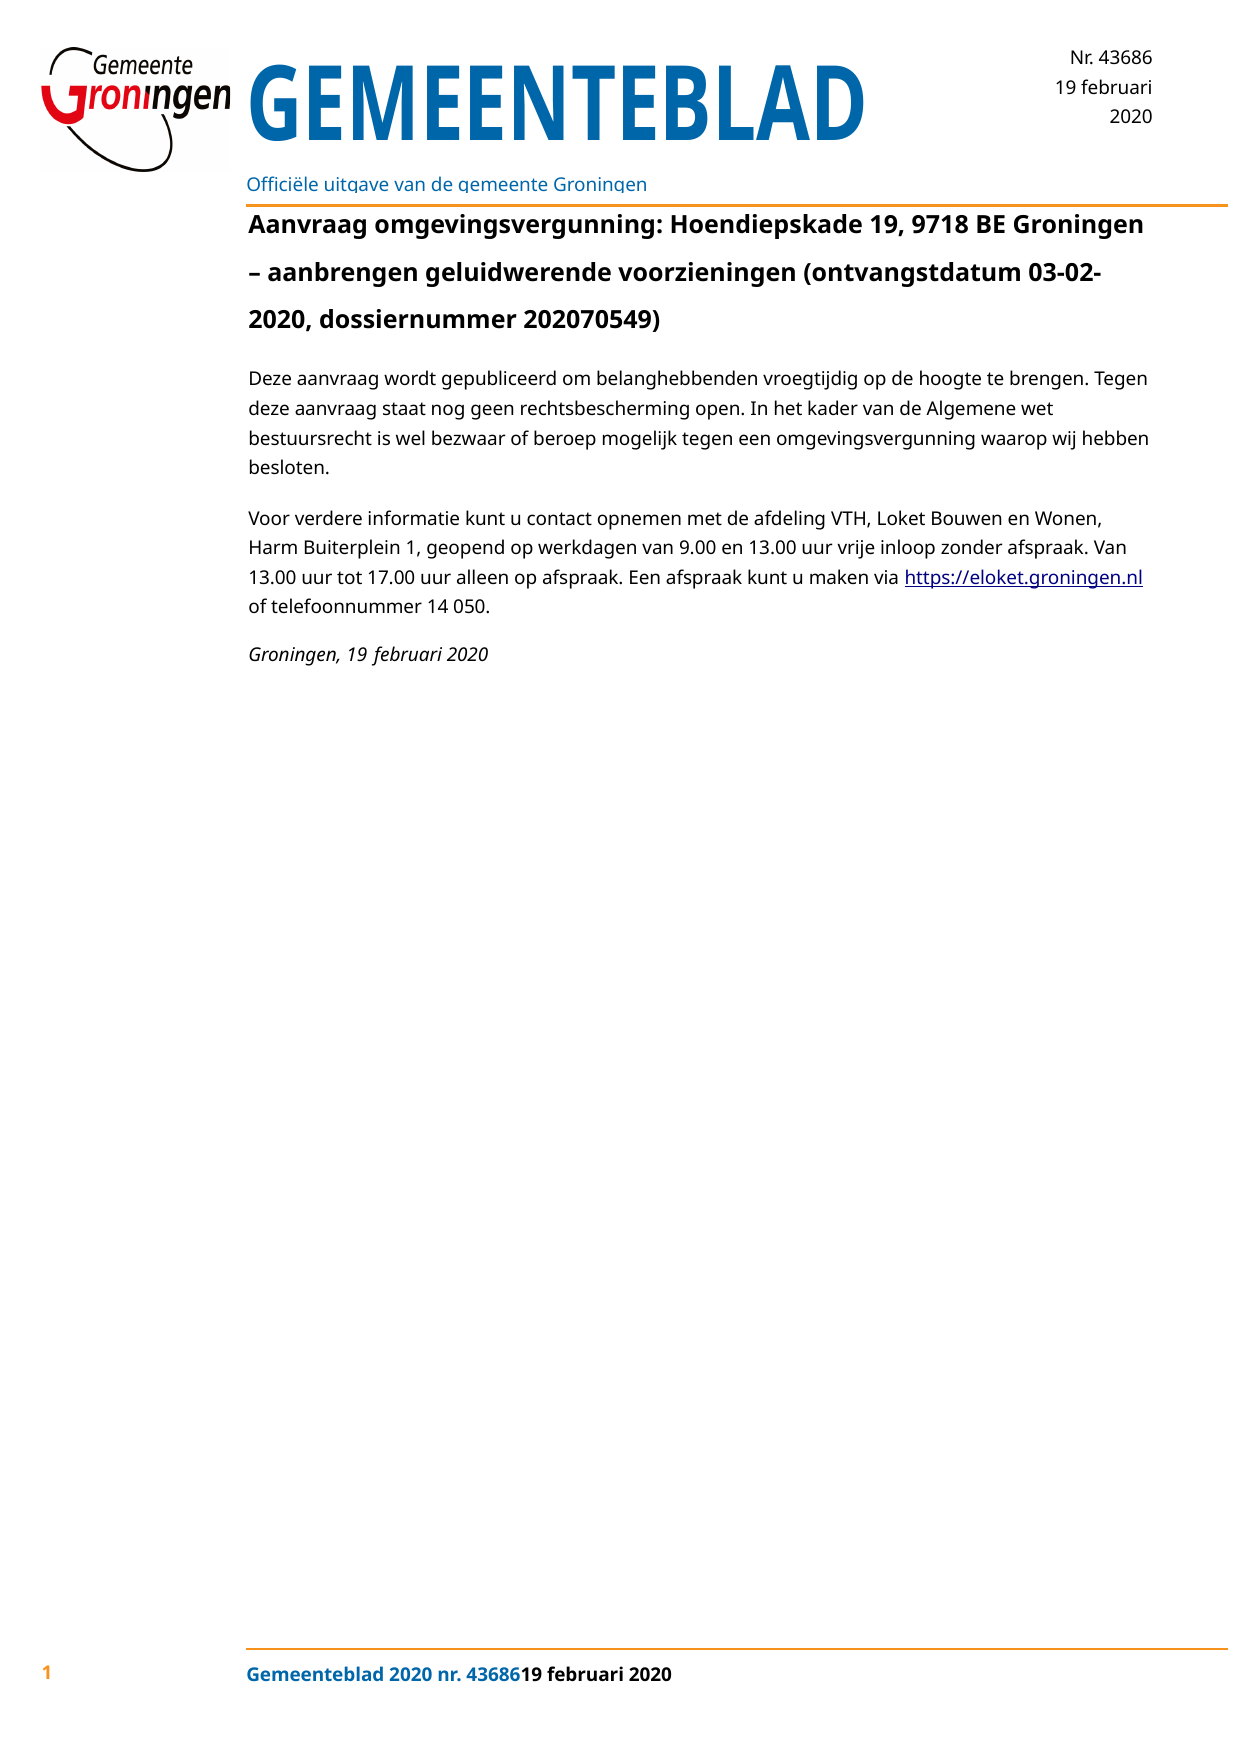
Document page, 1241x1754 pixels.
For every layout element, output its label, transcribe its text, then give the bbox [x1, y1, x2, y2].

text Deze aanvraag wordt gepubliceerd om belanghebbenden vroegtijdig op de hoogte te brengen. Tegen deze aanvraag staat nog geen rechtsbescherming open. In het kader van de Algemene wet bestuursrecht is wel bezwaar of beroep mogelijk tegen een omgevingsvergunning waarop wij hebben besloten. [248, 366, 1152, 480]
picture [41, 47, 231, 172]
text Aanvraag omgevingsvergunning: Hoendiepskade 19, 9718 BE Groningen – aanbrengen geluidwerende voorzieningen (ontvangstdatum 03-02-2020, dossiernummer 202070549) [248, 207, 1152, 336]
text Groningen, 19 februari 2020 [248, 641, 1152, 667]
text Voor verdere informatie kunt u contact opnemen met de afdeling VTH, Loket Bouwen en Wonen, Harm Buiterplein 1, geopend op werkdagen van 9.00 en 13.00 uur vrije inloop zonder afspraak. Van 13.00 uur tot 17.00 uur alleen op afspraak. Een afspraak kunt u maken via https://eloket.groningen.nl of telefoonnummer 14 050. [248, 505, 1152, 619]
